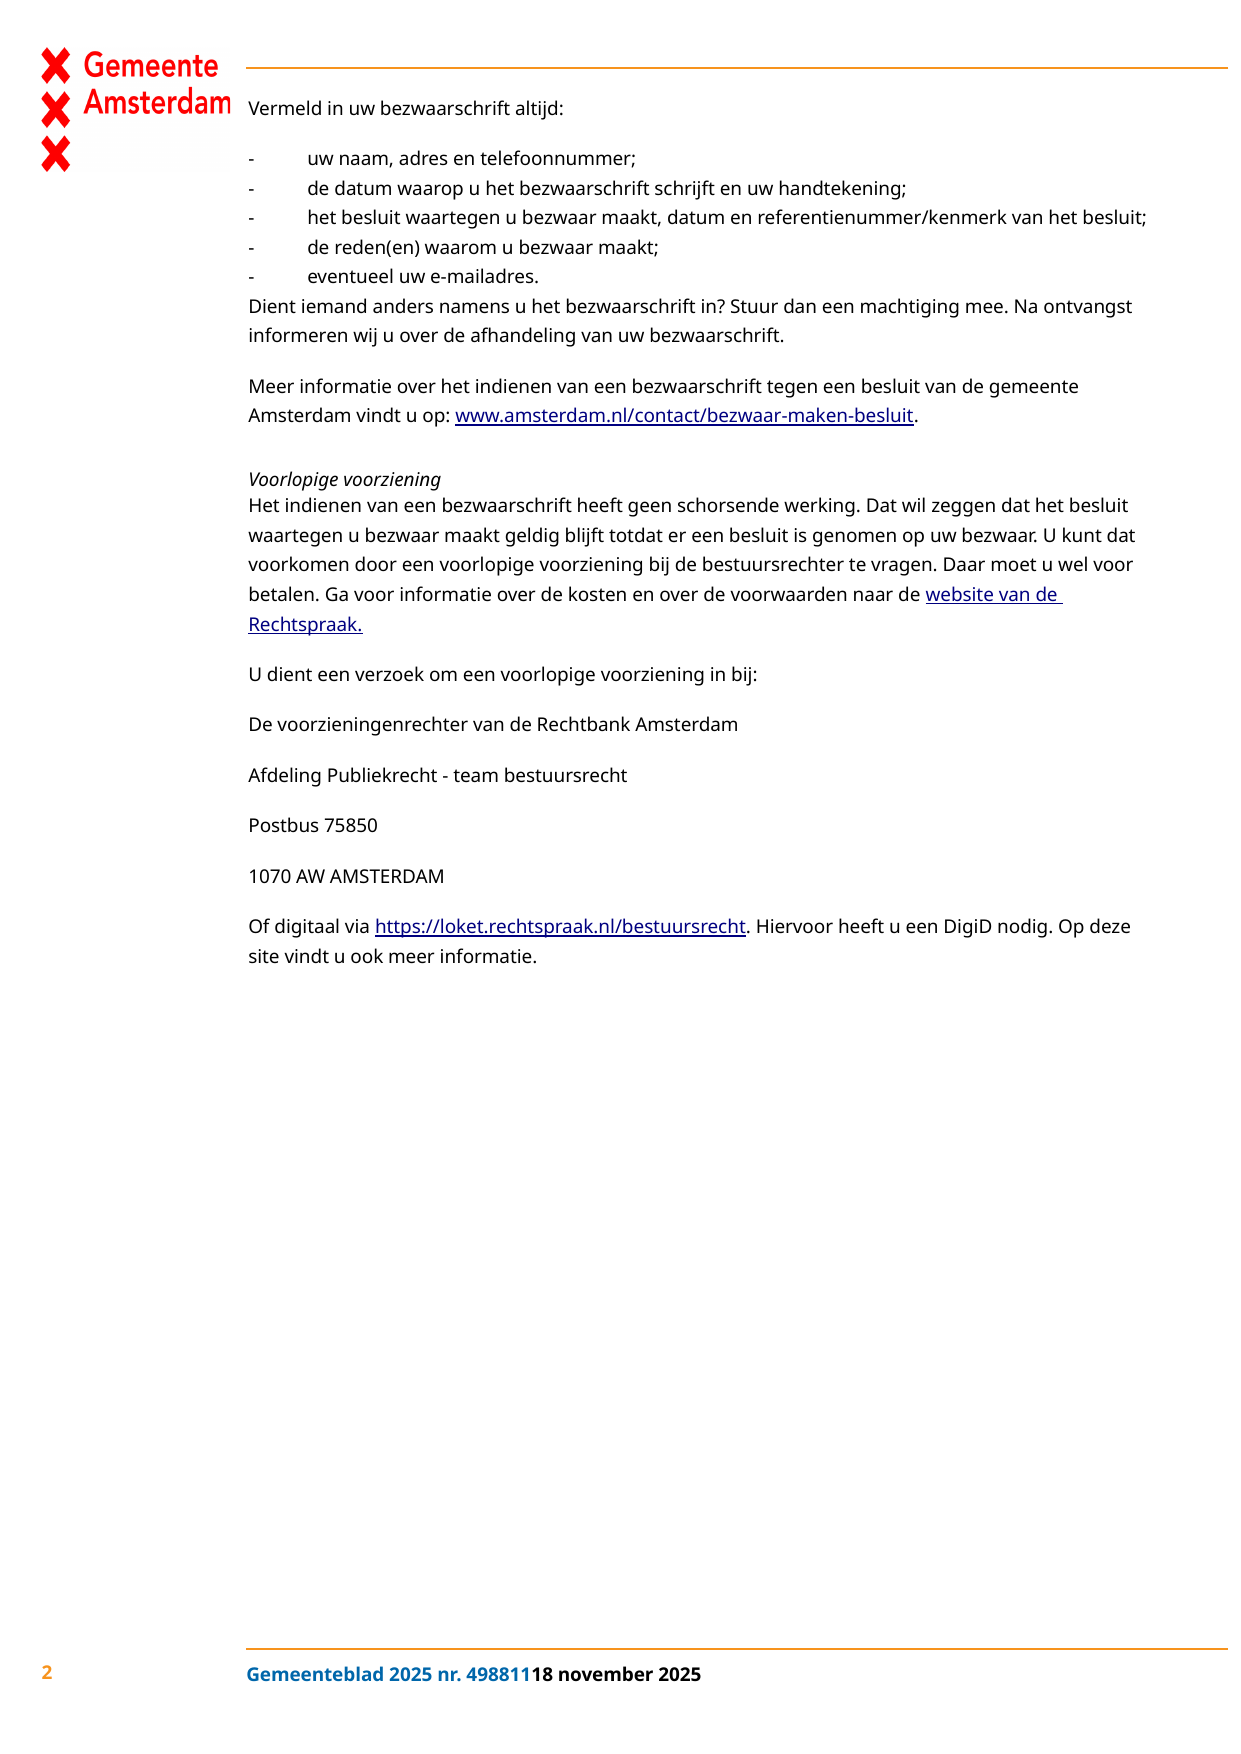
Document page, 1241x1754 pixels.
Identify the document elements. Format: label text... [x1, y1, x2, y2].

text Postbus 75850 [248, 812, 1152, 838]
text Afdeling Publiekrecht - team bestuursrecht [248, 762, 1152, 788]
text Voorlopige voorziening [248, 467, 1152, 492]
list het besluit waartegen u bezwaar maakt, datum en referentienummer/kenmerk van het besluit; [248, 204, 1152, 230]
text De voorzieningenrechter van de Rechtbank Amsterdam [248, 712, 1152, 737]
text U dient een verzoek om een voorlopige voorziening in bij: [248, 661, 1152, 687]
list uw naam, adres en telefoonnummer; [248, 145, 1152, 171]
text Meer informatie over het indienen van een bezwaarschrift tegen een besluit van de gemeente Amsterdam vindt u op: www.amsterdam.nl/contact/bezwaar-maken-besluit. [248, 373, 1152, 428]
text Of digitaal via https://loket.rechtspraak.nl/bestuursrecht. Hiervoor heeft u een DigiD nodig. Op deze site vindt u ook meer informatie. [248, 913, 1152, 968]
list eventueel uw e-mailadres. [248, 263, 1152, 289]
text Het indienen van een bezwaarschrift heeft geen schorsende werking. Dat wil zeggen dat het besluit waartegen u bezwaar maakt geldig blijft totdat er een besluit is genomen op uw bezwaar. U kunt dat voorkomen door een voorlopige voorziening bij de bestuursrechter te vragen. Daar moet u wel voor betalen. Ga voor informatie over de kosten en over de voorwaarden naar de website van de Rechtspraak. [248, 492, 1152, 636]
text Dient iemand anders namens u het bezwaarschrift in? Stuur dan een machtiging mee. Na ontvangst informeren wij u over de afhandeling van uw bezwaarschrift. [248, 293, 1152, 348]
list de datum waarop u het bezwaarschrift schrijft en uw handtekening; [248, 175, 1152, 201]
list de reden(en) waarom u bezwaar maakt; [248, 234, 1152, 260]
text Vermeld in uw bezwaarschrift altijd: [248, 95, 1152, 121]
text 1070 AW AMSTERDAM [248, 863, 1152, 888]
picture [41, 47, 231, 172]
